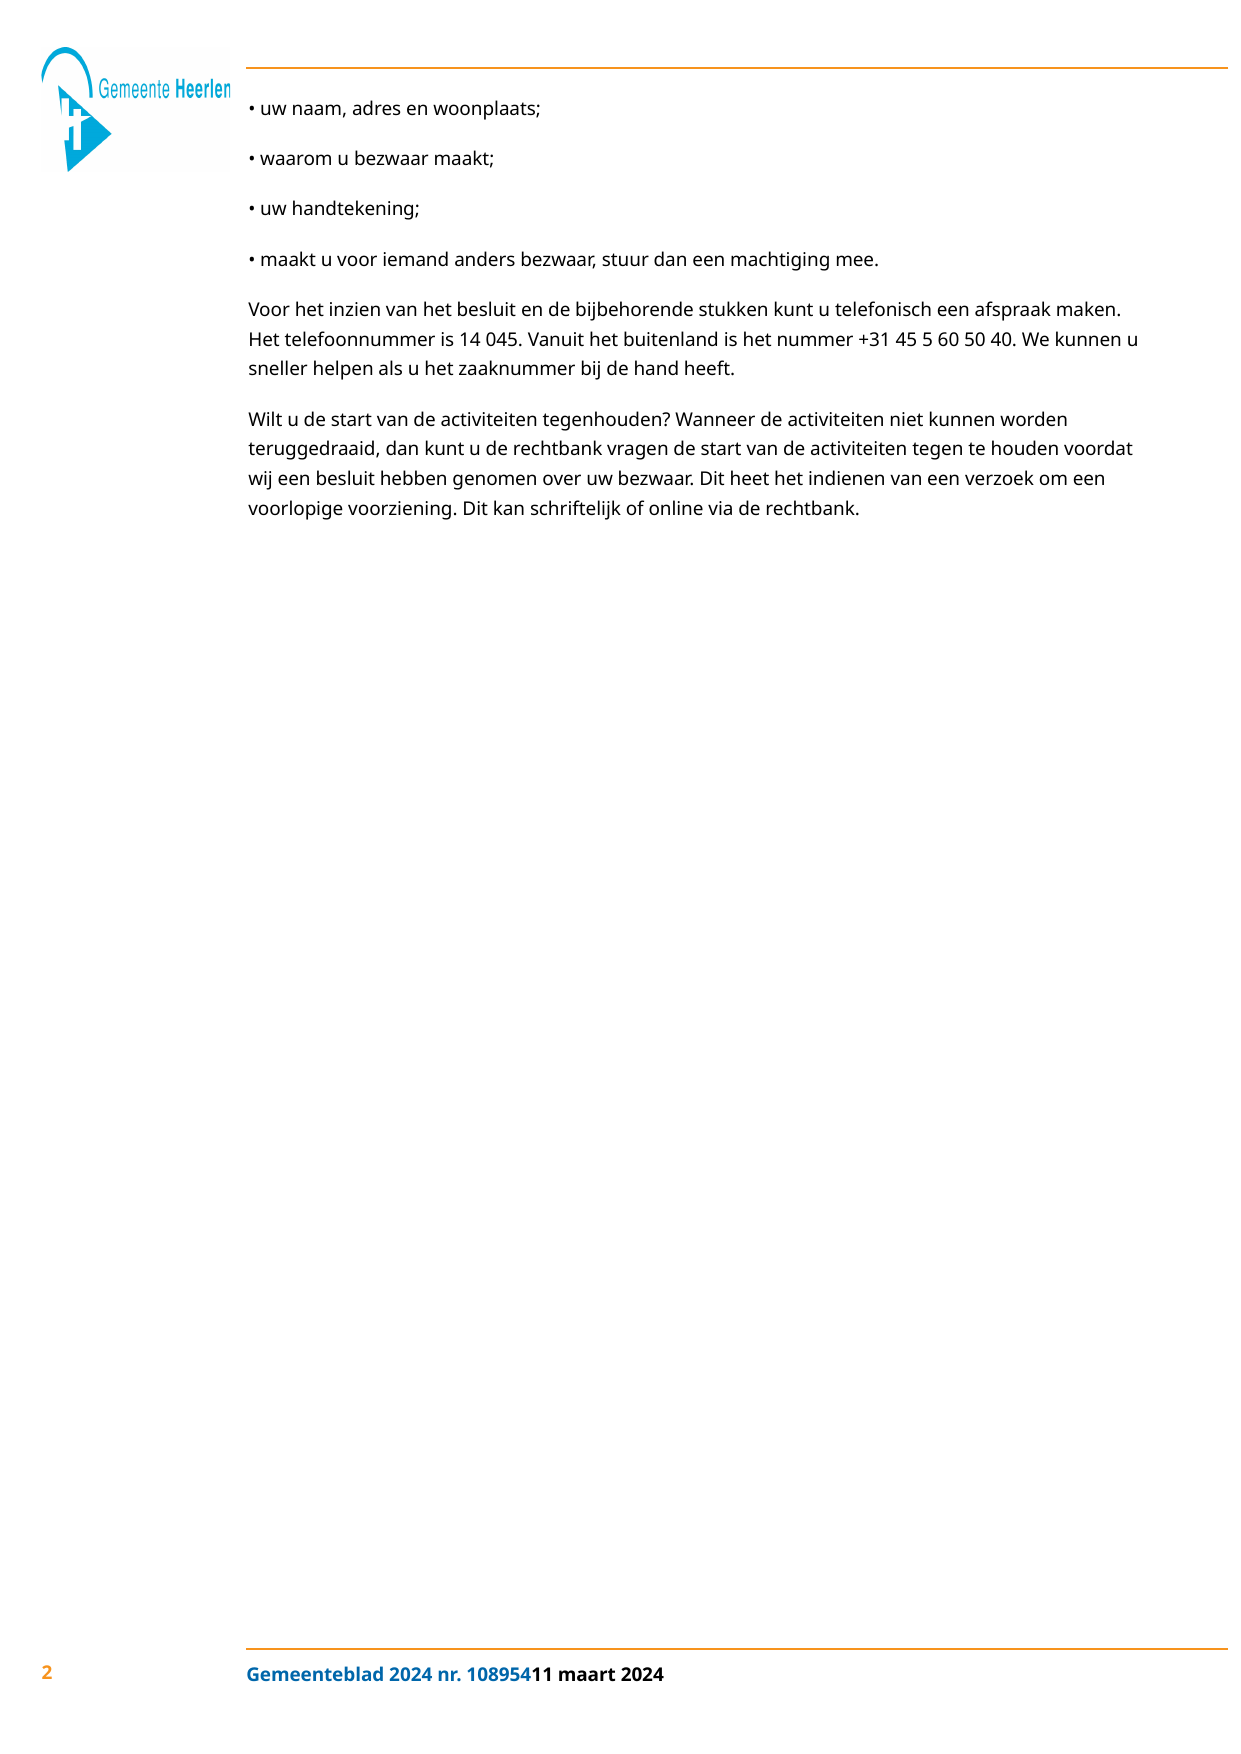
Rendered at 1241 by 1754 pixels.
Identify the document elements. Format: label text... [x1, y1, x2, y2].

text Voor het inzien van het besluit en de bijbehorende stukken kunt u telefonisch een afspraak maken. Het telefoonnummer is 14 045. Vanuit het buitenland is het nummer +31 45 5 60 50 40. We kunnen u sneller helpen als u het zaaknummer bij de hand heeft. [248, 296, 1152, 381]
text • maakt u voor iemand anders bezwaar, stuur dan een machtiging mee. [248, 246, 1152, 272]
text • waarom u bezwaar maakt; [248, 145, 1152, 171]
text • uw naam, adres en woonplaats; [248, 95, 1152, 121]
picture [41, 47, 59, 70]
text • uw handtekening; [248, 196, 1152, 221]
picture [41, 47, 231, 172]
text Wilt u de start van de activiteiten tegenhouden? Wanneer de activiteiten niet kunnen worden teruggedraaid, dan kunt u de rechtbank vragen de start van de activiteiten tegen te houden voordat wij een besluit hebben genomen over uw bezwaar. Dit heet het indienen van een verzoek om een voorlopige voorziening. Dit kan schriftelijk of online via de rechtbank. [248, 406, 1152, 521]
